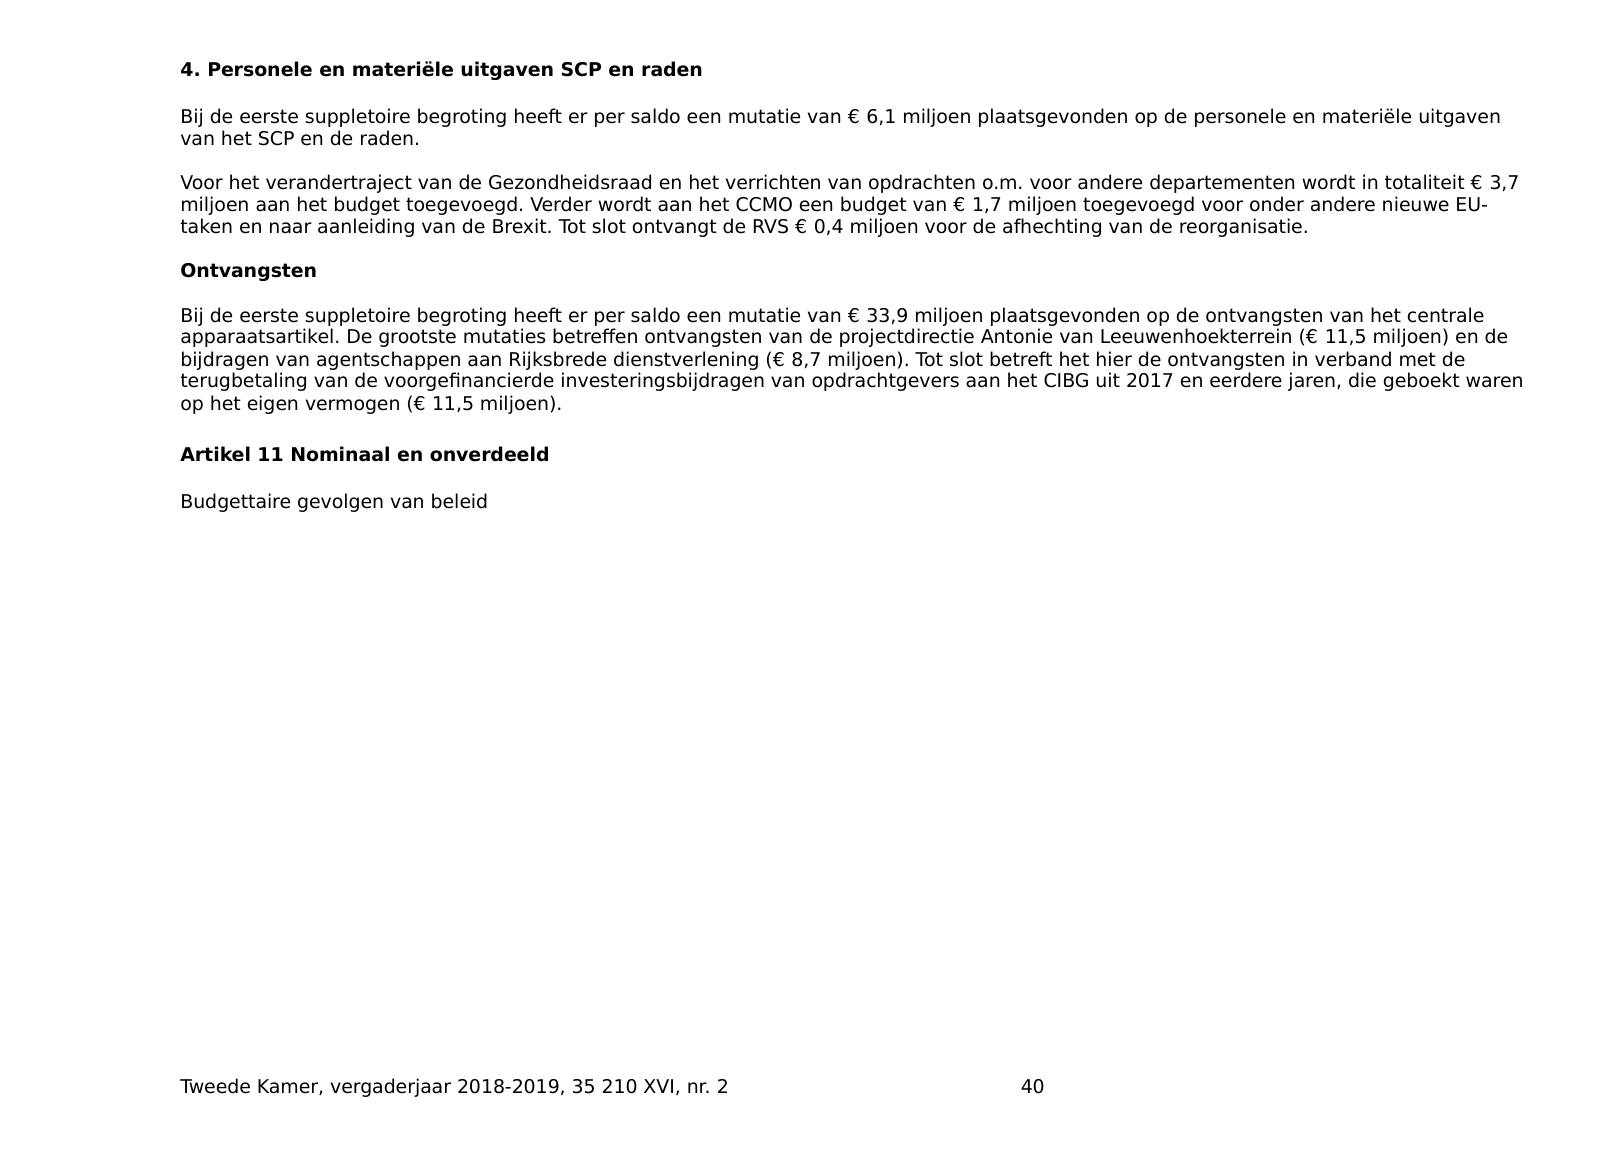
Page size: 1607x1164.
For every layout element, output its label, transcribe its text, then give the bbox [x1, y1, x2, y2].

subtitle Budgettaire gevolgen van beleid [180, 491, 1529, 513]
subtitle Artikel 11 Nominaal en onverdeeld [180, 444, 1529, 466]
text Voor het verandertraject van de Gezondheidsraad en het verrichten van opdrachten o.m. voor andere departementen wordt in totaliteit € 3,7 miljoen aan het budget toegevoegd. Verder wordt aan het CCMO een budget van € 1,7 miljoen toegevoegd voor onder andere nieuwe EU-taken en naar aanleiding van de Brexit. Tot slot ontvangt de RVS € 0,4 miljoen voor de afhechting van de reorganisatie. [180, 172, 1529, 238]
subtitle Ontvangsten [180, 260, 1529, 282]
text Bij de eerste suppletoire begroting heeft er per saldo een mutatie van € 6,1 miljoen plaatsgevonden op de personele en materiële uitgaven van het SCP en de raden. [180, 106, 1529, 150]
text Bij de eerste suppletoire begroting heeft er per saldo een mutatie van € 33,9 miljoen plaatsgevonden op de ontvangsten van het centrale apparaatsartikel. De grootste mutaties betreffen ontvangsten van de projectdirectie Antonie van Leeuwenhoekterrein (€ 11,5 miljoen) en de bijdragen van agentschappen aan Rijksbrede dienstverlening (€ 8,7 miljoen). Tot slot betreft het hier de ontvangsten in verband met de terugbetaling van de voorgefinancierde investeringsbijdragen van opdrachtgevers aan het CIBG uit 2017 en eerdere jaren, die geboekt waren op het eigen vermogen (€ 11,5 miljoen). [180, 304, 1529, 414]
subtitle 4. Personele en materiële uitgaven SCP en raden [180, 59, 1529, 81]
